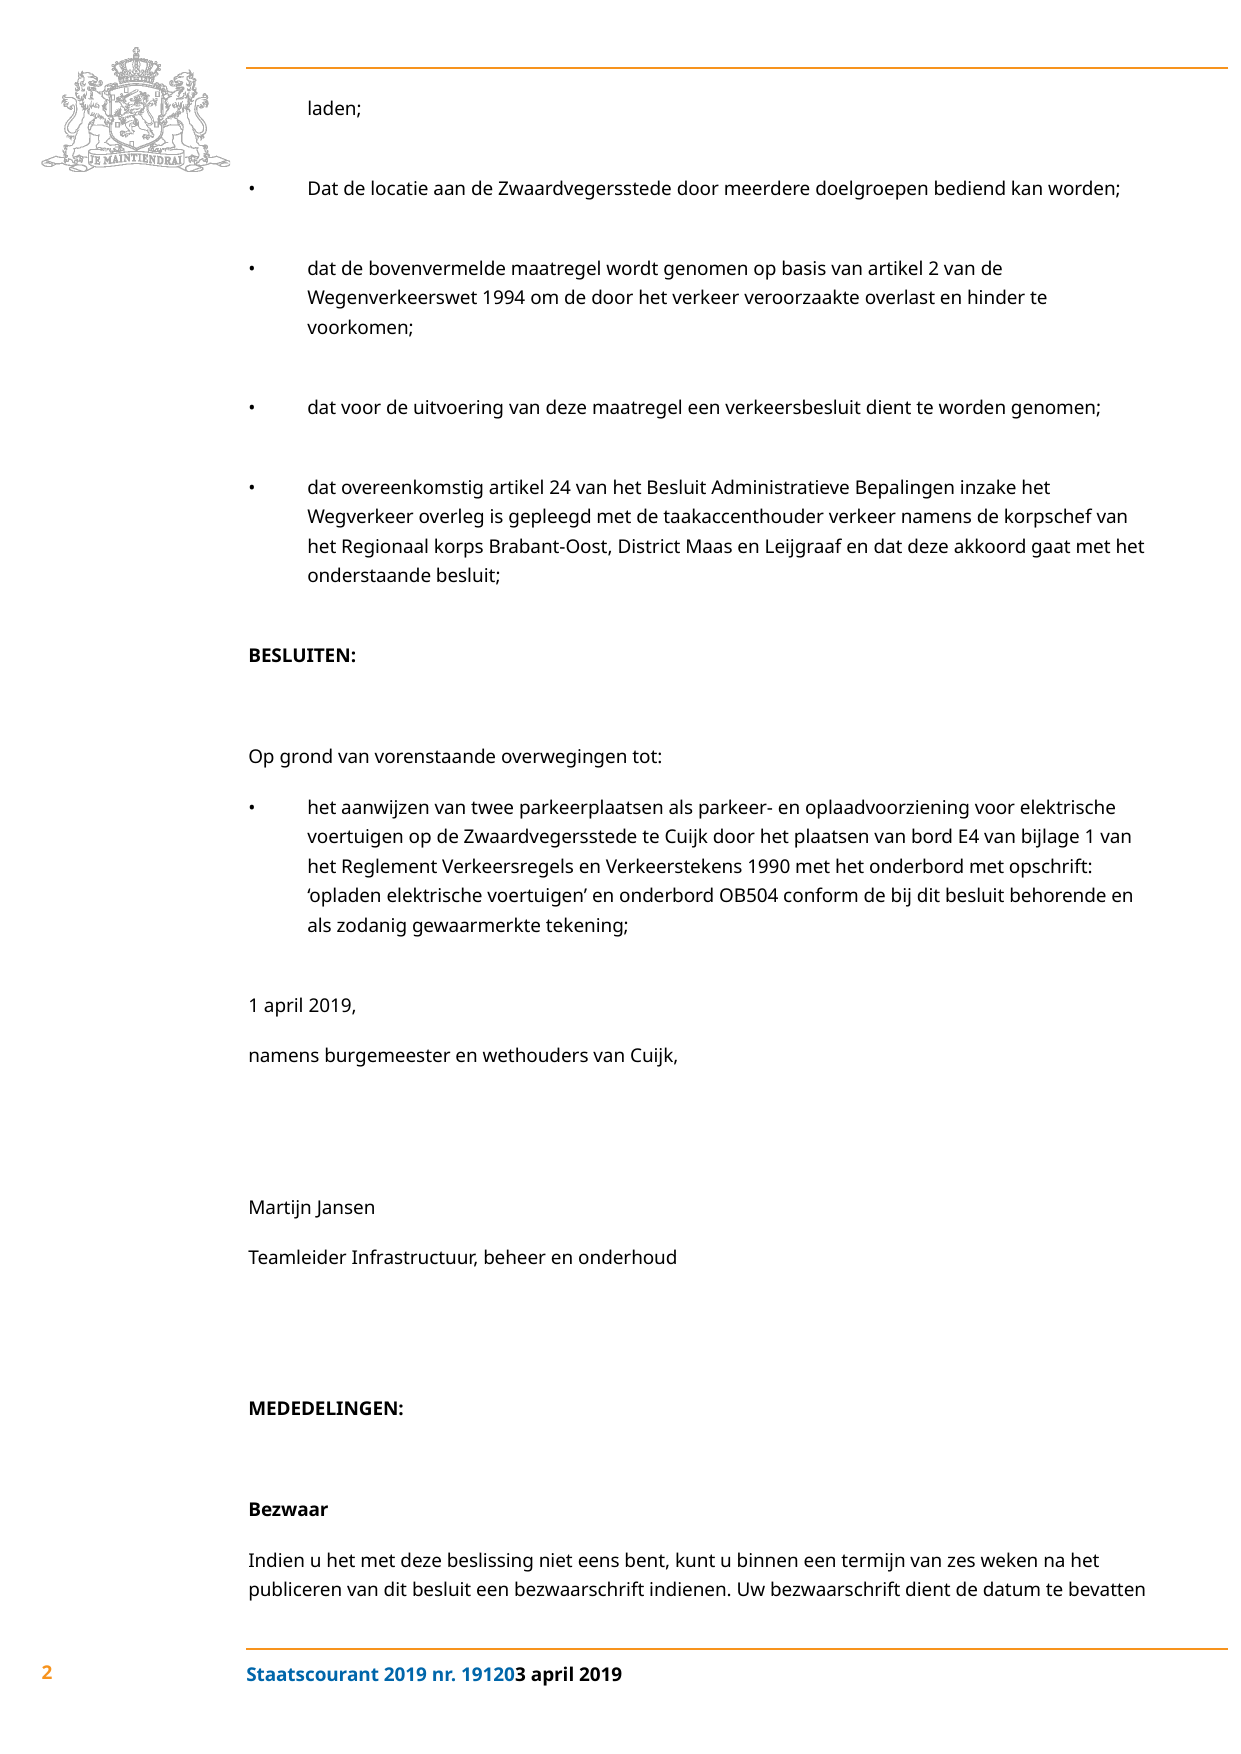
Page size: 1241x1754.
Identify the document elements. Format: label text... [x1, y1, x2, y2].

text Teamleider Infrastructuur, beheer en onderhoud [248, 1244, 1152, 1270]
list dat de bovenvermelde maatregel wordt genomen op basis van artikel 2 van de Wegenverkeerswet 1994 om de door het verkeer veroorzaakte overlast en hinder te voorkomen; [248, 255, 1152, 340]
list dat overeenkomstig artikel 24 van het Besluit Administratieve Bepalingen inzake het Wegverkeer overleg is gepleegd met de taakaccenthouder verkeer namens de korpschef van het Regionaal korps Brabant-Oost, District Maas en Leijgraaf en dat deze akkoord gaat met het onderstaande besluit; [248, 474, 1152, 588]
text MEDEDELINGEN: [248, 1396, 1152, 1421]
text namens burgemeester en wethouders van Cuijk, [248, 1043, 1152, 1068]
picture [41, 47, 231, 172]
list Dat de locatie aan de Zwaardvegersstede door meerdere doelgroepen bediend kan worden; [248, 175, 1152, 201]
list laden; [248, 95, 1152, 121]
text BESLUITEN: [248, 643, 1152, 668]
text 1 april 2019, [248, 992, 1152, 1018]
text Op grond van vorenstaande overwegingen tot: [248, 743, 1152, 769]
text Martijn Jansen [248, 1194, 1152, 1220]
list dat voor de uitvoering van deze maatregel een verkeersbesluit dient te worden genomen; [248, 394, 1152, 420]
list het aanwijzen van twee parkeerplaatsen als parkeer- en oplaadvoorziening voor elektrische voertuigen op de Zwaardvegersstede te Cuijk door het plaatsen van bord E4 van bijlage 1 van het Reglement Verkeersregels en Verkeerstekens 1990 met het onderbord met opschrift: ‘opladen elektrische voertuigen’ en onderbord OB504 conform de bij dit besluit behorende en als zodanig gewaarmerkte tekening; [248, 794, 1152, 938]
text Bezwaar [248, 1496, 1152, 1522]
text Indien u het met deze beslissing niet eens bent, kunt u binnen een termijn van zes weken na het publiceren van dit besluit een bezwaarschrift indienen. Uw bezwaarschrift dient de datum te bevatten [248, 1547, 1152, 1602]
